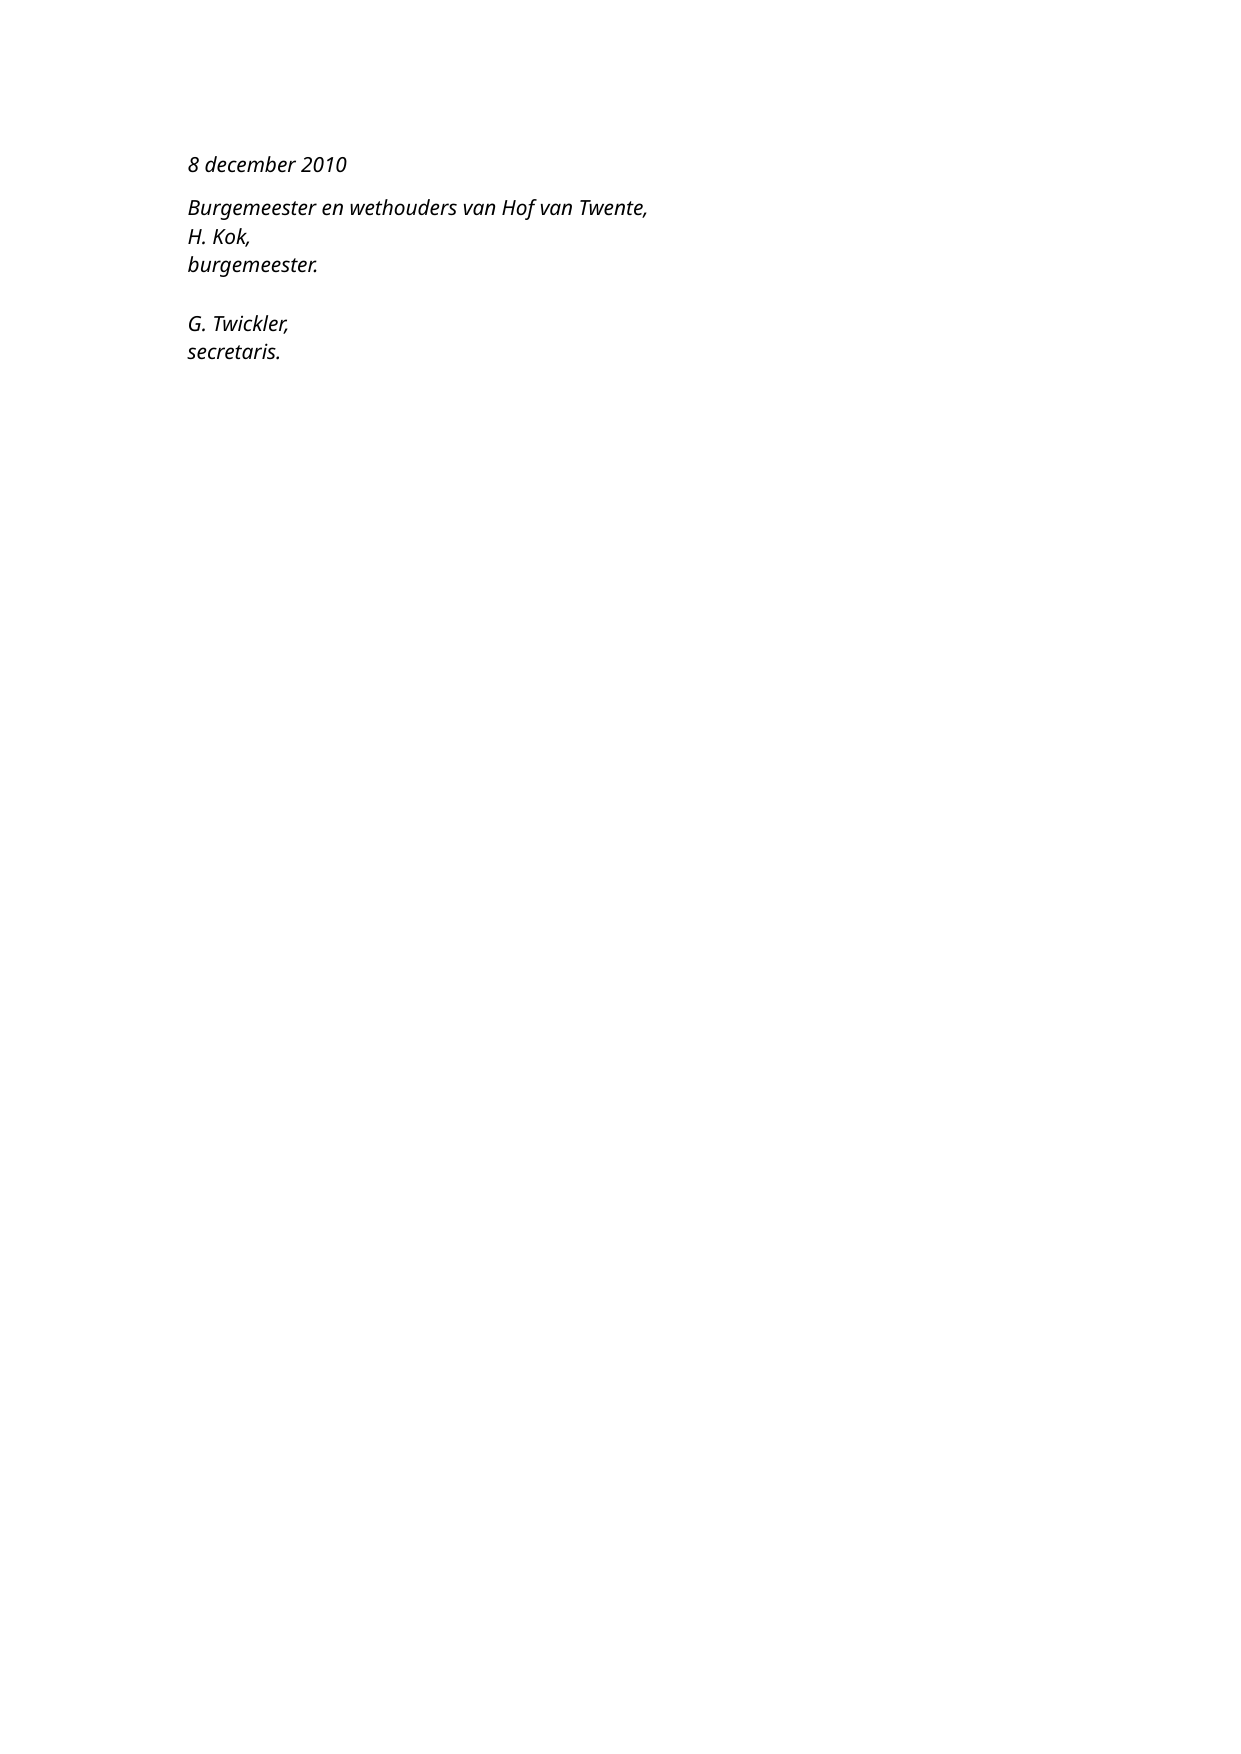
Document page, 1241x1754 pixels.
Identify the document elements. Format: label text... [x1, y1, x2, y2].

text burgemeester. [187, 250, 1053, 279]
text secretaris. [187, 337, 1053, 366]
text 8 december 2010 [187, 150, 1053, 178]
text G. Twickler, [187, 309, 1053, 337]
text Burgemeester en wethouders van Hof van Twente, [187, 193, 1053, 222]
text H. Kok, [187, 222, 1053, 250]
